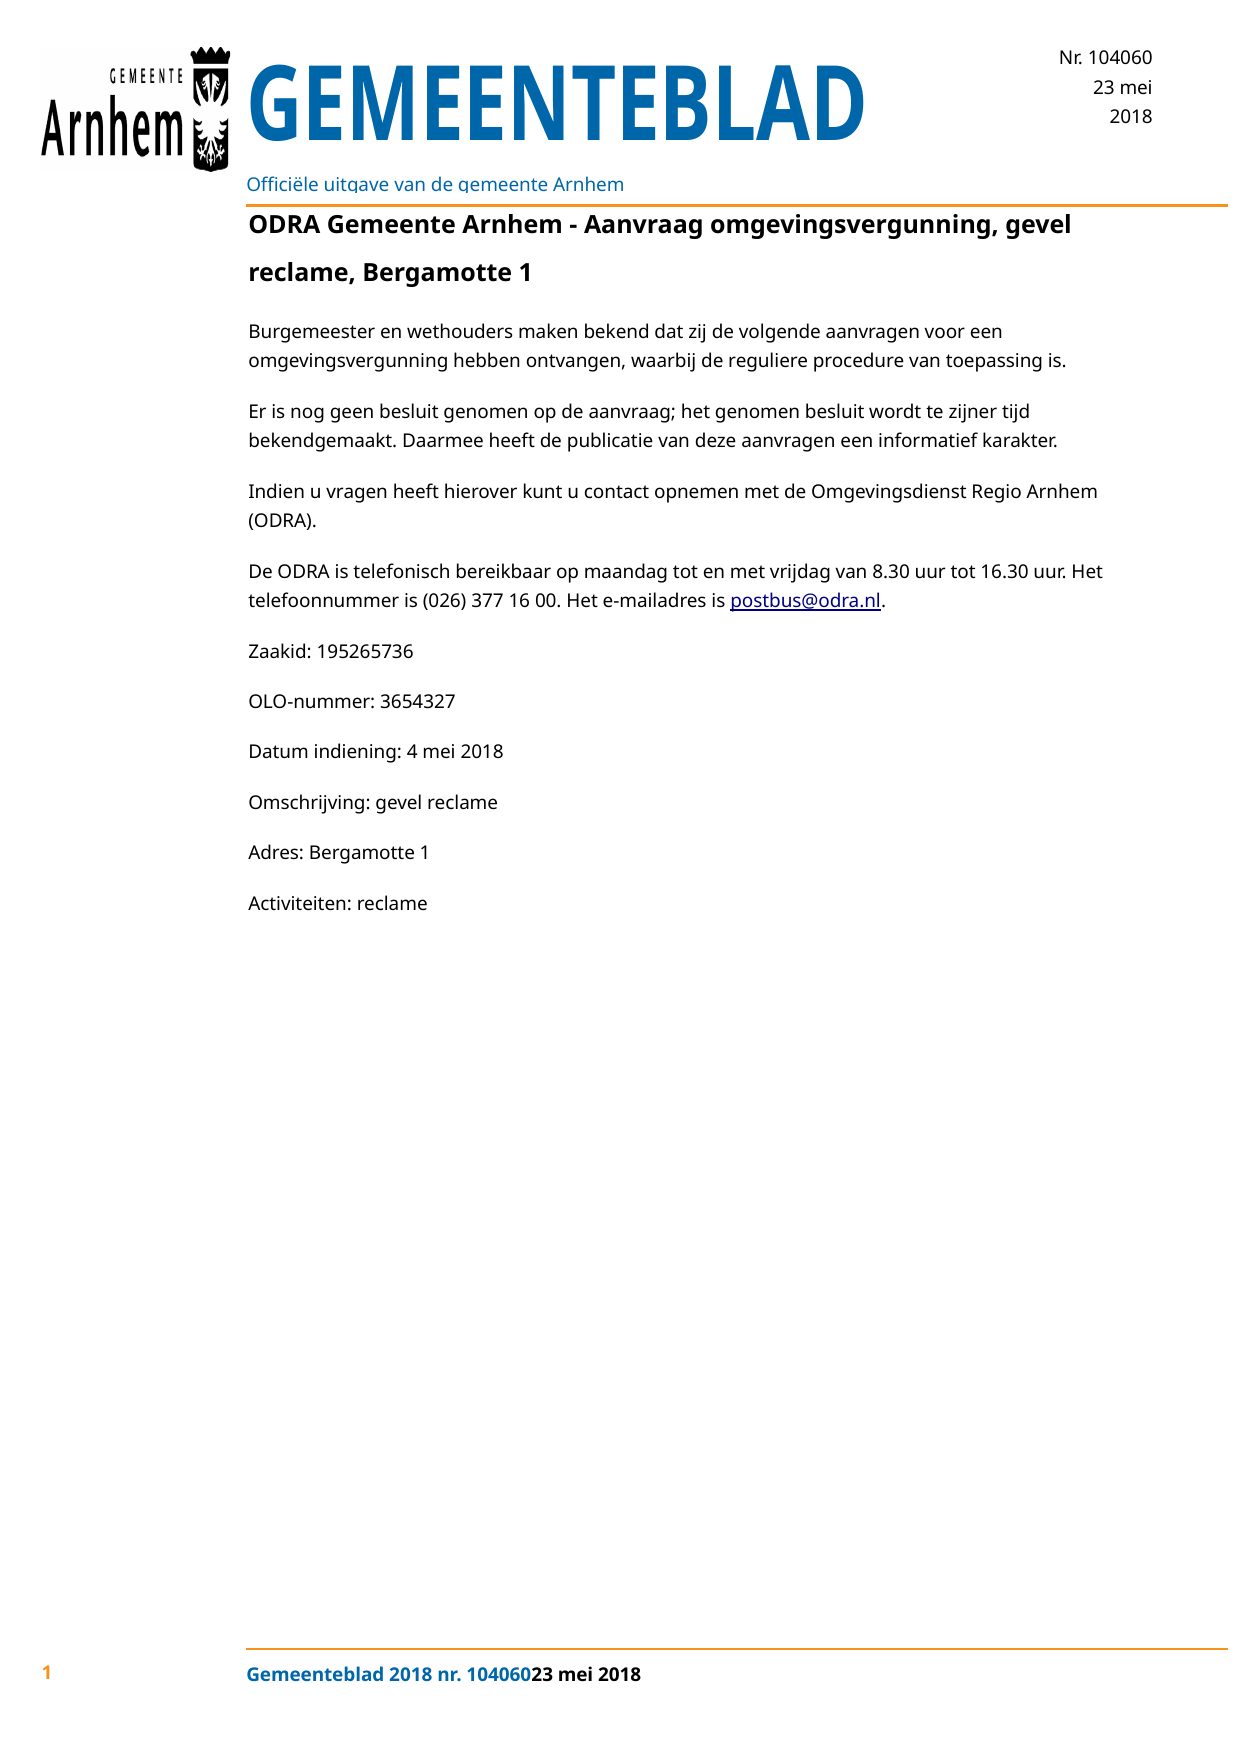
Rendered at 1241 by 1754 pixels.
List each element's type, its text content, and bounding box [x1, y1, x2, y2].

text Zaakid: 195265736 [248, 638, 1152, 664]
text ODRA Gemeente Arnhem - Aanvraag omgevingsvergunning, gevel reclame, Bergamotte 1 [248, 207, 1152, 288]
text Adres: Bergamotte 1 [248, 839, 1152, 865]
text Activiteiten: reclame [248, 890, 1152, 916]
text Burgemeester en wethouders maken bekend dat zij de volgende aanvragen voor een omgevingsvergunning hebben ontvangen, waarbij de reguliere procedure van toepassing is. [248, 318, 1152, 373]
text Indien u vragen heeft hierover kunt u contact opnemen met de Omgevingsdienst Regio Arnhem (ODRA). [248, 478, 1152, 533]
text De ODRA is telefonisch bereikbaar op maandag tot en met vrijdag van 8.30 uur tot 16.30 uur. Het telefoonnummer is (026) 377 16 00. Het e-mailadres is postbus@odra.nl. [248, 558, 1152, 613]
text Omschrijving: gevel reclame [248, 789, 1152, 815]
text Er is nog geen besluit genomen op de aanvraag; het genomen besluit wordt te zijner tijd bekendgemaakt. Daarmee heeft de publicatie van deze aanvragen een informatief karakter. [248, 398, 1152, 453]
text Datum indiening: 4 mei 2018 [248, 739, 1152, 764]
text OLO-nummer: 3654327 [248, 688, 1152, 714]
picture [41, 47, 231, 172]
